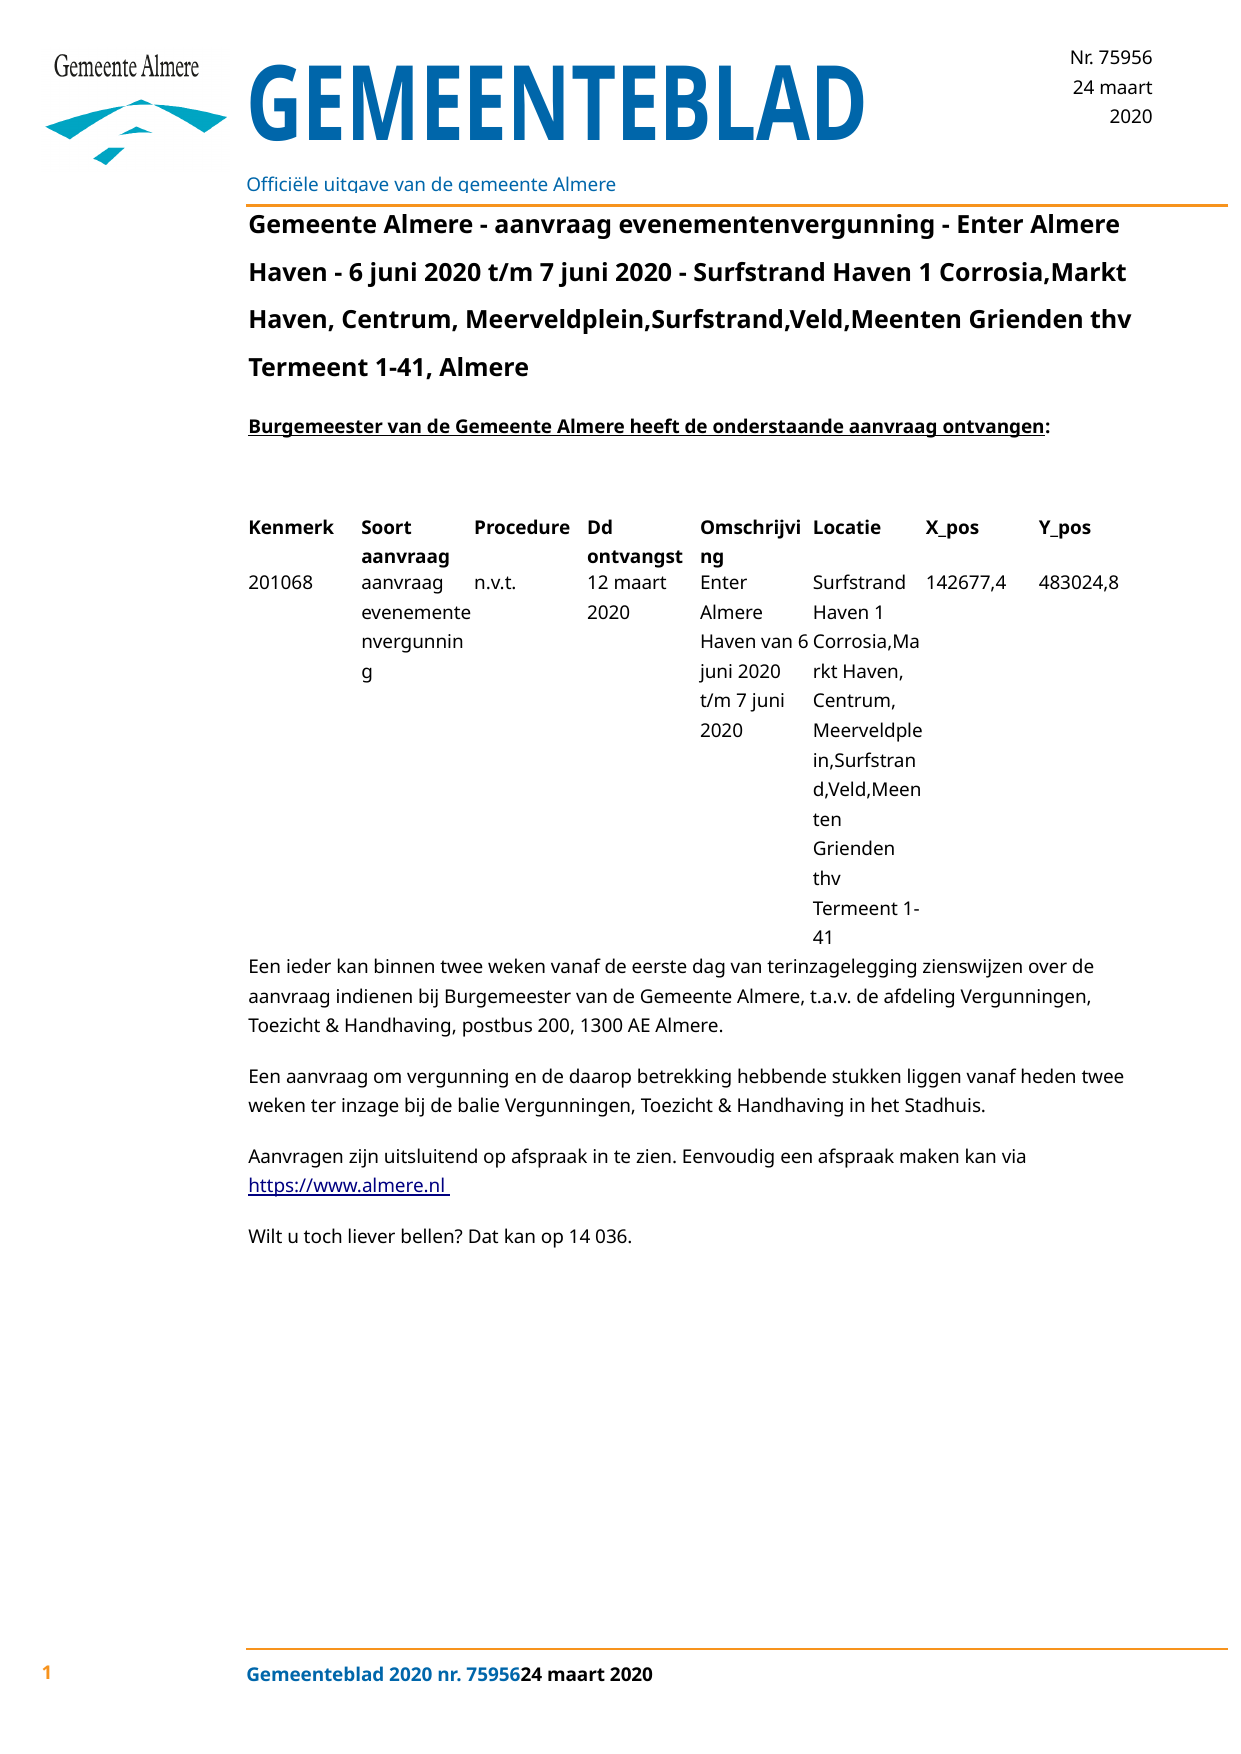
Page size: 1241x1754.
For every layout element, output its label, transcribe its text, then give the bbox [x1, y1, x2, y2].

table_header Omschrijving [700, 514, 813, 569]
table_cell aanvraag evenementenvergunning [361, 569, 474, 950]
table_header Y_pos [1039, 514, 1152, 569]
text Een aanvraag om vergunning en de daarop betrekking hebbende stukken liggen vanaf heden twee weken ter inzage bij de balie Vergunningen, Toezicht & Handhaving in het Stadhuis. [248, 1063, 1152, 1118]
text Een ieder kan binnen twee weken vanaf de eerste dag van terinzagelegging zienswijzen over de aanvraag indienen bij Burgemeester van de Gemeente Almere, t.a.v. de afdeling Vergunningen, Toezicht & Handhaving, postbus 200, 1300 AE Almere. [248, 953, 1152, 1038]
table_header Procedure [474, 514, 587, 569]
table_cell 201068 [248, 569, 361, 950]
table_cell 483024,8 [1039, 569, 1152, 950]
table_header Kenmerk [248, 514, 361, 569]
text Wilt u toch liever bellen? Dat kan op 14 036. [248, 1223, 1152, 1249]
table_cell Surfstrand Haven 1 Corrosia,Markt Haven, Centrum, Meerveldplein,Surfstrand,Veld,Meenten Grienden thv Termeent 1-41 [813, 569, 926, 950]
table_cell Enter Almere Haven van 6 juni 2020 t/m 7 juni 2020 [700, 569, 813, 950]
table_cell n.v.t. [474, 569, 587, 950]
table_header X_pos [926, 514, 1038, 569]
text Aanvragen zijn uitsluitend op afspraak in te zien. Eenvoudig een afspraak maken kan via https://www.almere.nl [248, 1143, 1152, 1198]
table_header Dd ontvangst [587, 514, 700, 569]
text Burgemeester van de Gemeente Almere heeft de onderstaande aanvraag ontvangen: [248, 413, 1152, 439]
text Gemeente Almere - aanvraag evenementenvergunning - Enter Almere Haven - 6 juni 2020 t/m 7 juni 2020 - Surfstrand Haven 1 Corrosia,Markt Haven, Centrum, Meerveldplein,Surfstrand,Veld,Meenten Grienden thv Termeent 1-41, Almere [248, 207, 1152, 384]
table_header Locatie [813, 514, 926, 569]
table_cell 12 maart 2020 [587, 569, 700, 950]
picture [41, 47, 231, 172]
table_header Soort aanvraag [361, 514, 474, 569]
table_cell 142677,4 [926, 569, 1038, 950]
